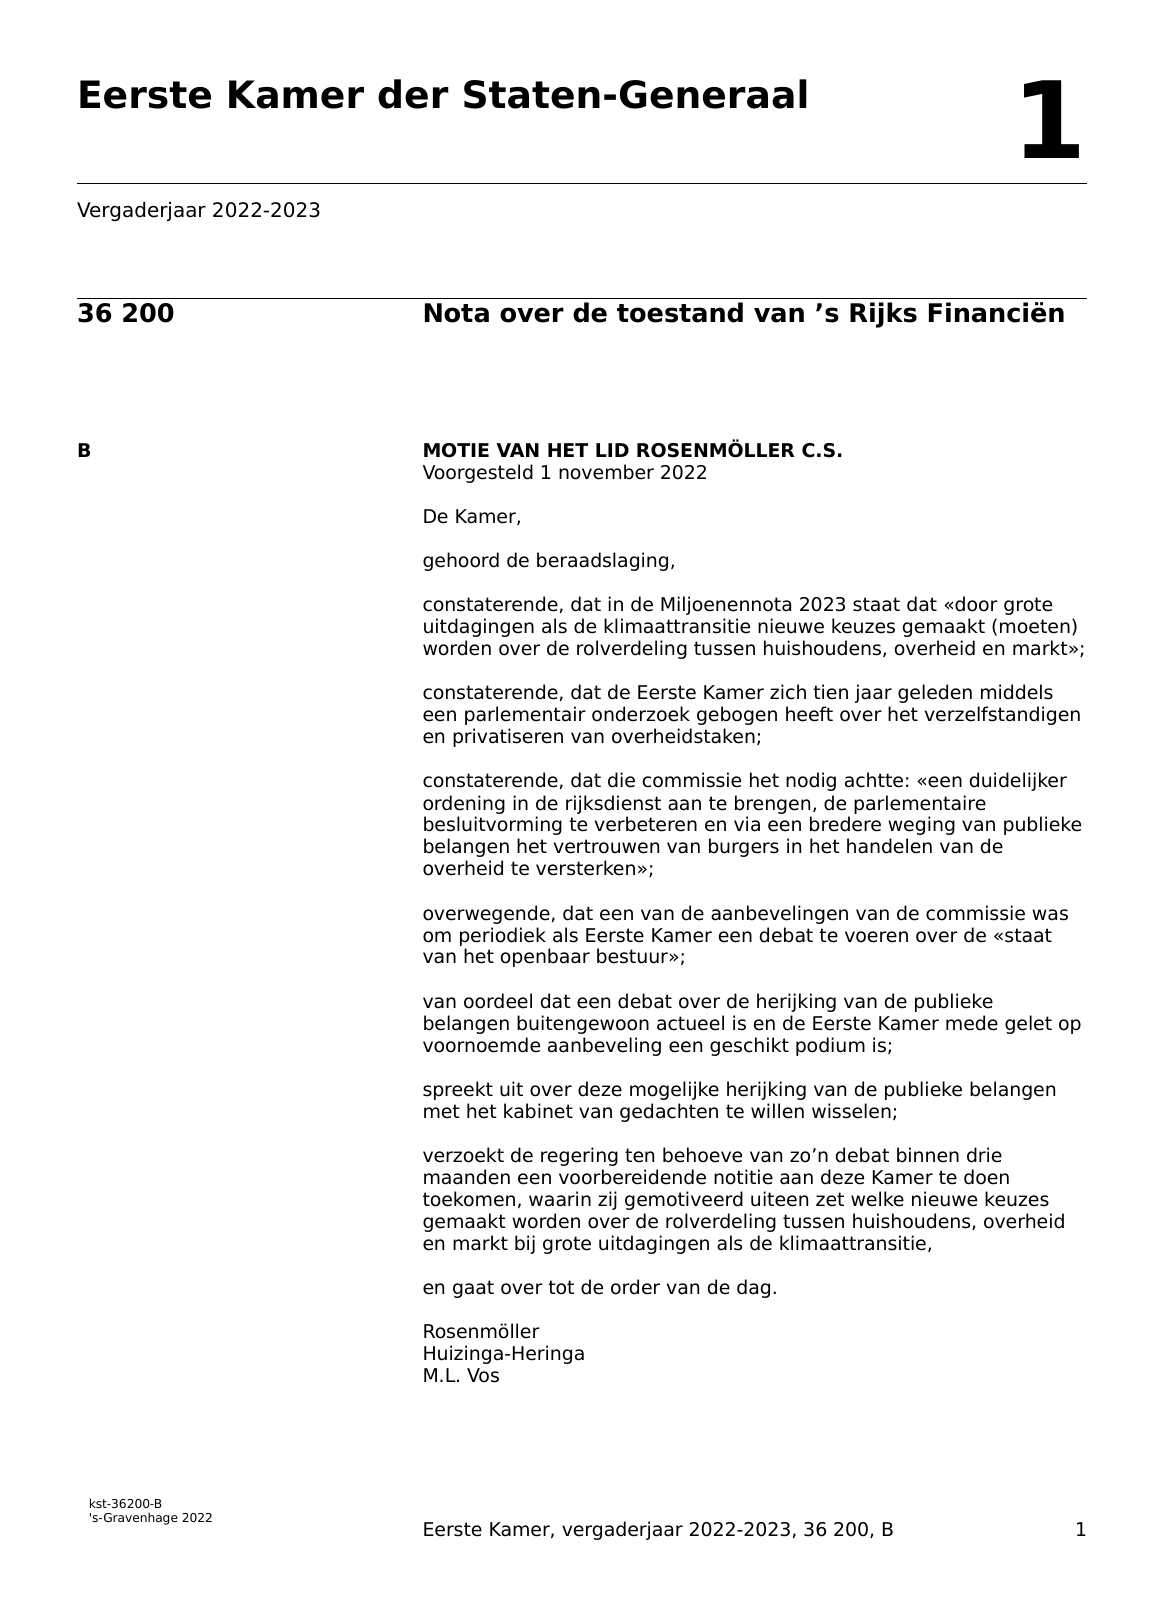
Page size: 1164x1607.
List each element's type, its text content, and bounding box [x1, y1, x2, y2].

text Huizinga-Heringa [422, 1343, 1087, 1365]
text van oordeel dat een debat over de herijking van de publieke belangen buitengewoon actueel is en de Eerste Kamer mede gelet op voornoemde aanbeveling een geschikt podium is; [422, 991, 1087, 1057]
text en gaat over tot de order van de dag. [422, 1277, 1087, 1299]
text Rosenmöller [422, 1321, 1087, 1343]
text 's-Gravenhage 2022 [88, 1511, 323, 1525]
subtitle B MOTIE VAN HET LID ROSENMÖLLER C.S. [77, 440, 1087, 462]
text kst-36200-B [88, 1497, 323, 1511]
text constaterende, dat die commissie het nodig achtte: «een duidelijker ordening in de rijksdienst aan te brengen, de parlementaire besluitvorming te verbeteren en via een bredere weging van publieke belangen het vertrouwen van burgers in het handelen van de overheid te versterken»; [422, 770, 1087, 880]
text De Kamer, [422, 506, 1087, 528]
subtitle 36 200 Nota over de toestand van ’s Rijks Financiën [77, 299, 1087, 329]
table_header 1 [886, 59, 1087, 183]
table_cell Vergaderjaar 2022-2023 [77, 184, 1087, 298]
text Voorgesteld 1 november 2022 [422, 462, 1087, 484]
text M.L. Vos [422, 1365, 1087, 1387]
text gehoord de beraadslaging, [422, 550, 1087, 572]
text constaterende, dat de Eerste Kamer zich tien jaar geleden middels een parlementair onderzoek gebogen heeft over het verzelfstandigen en privatiseren van overheidstaken; [422, 682, 1087, 748]
table_header Eerste Kamer der Staten-Generaal [77, 59, 886, 183]
text spreekt uit over deze mogelijke herijking van de publieke belangen met het kabinet van gedachten te willen wisselen; [422, 1079, 1087, 1123]
text overwegende, dat een van de aanbevelingen van de commissie was om periodiek als Eerste Kamer een debat te voeren over de «staat van het openbaar bestuur»; [422, 902, 1087, 968]
text verzoekt de regering ten behoeve van zo’n debat binnen drie maanden een voorbereidende notitie aan deze Kamer te doen toekomen, waarin zij gemotiveerd uiteen zet welke nieuwe keuzes gemaakt worden over de rolverdeling tussen huishoudens, overheid en markt bij grote uitdagingen als de klimaattransitie, [422, 1145, 1087, 1255]
text constaterende, dat in de Miljoenennota 2023 staat dat «door grote uitdagingen als de klimaattransitie nieuwe keuzes gemaakt (moeten) worden over de rolverdeling tussen huishoudens, overheid en markt»; [422, 594, 1087, 660]
